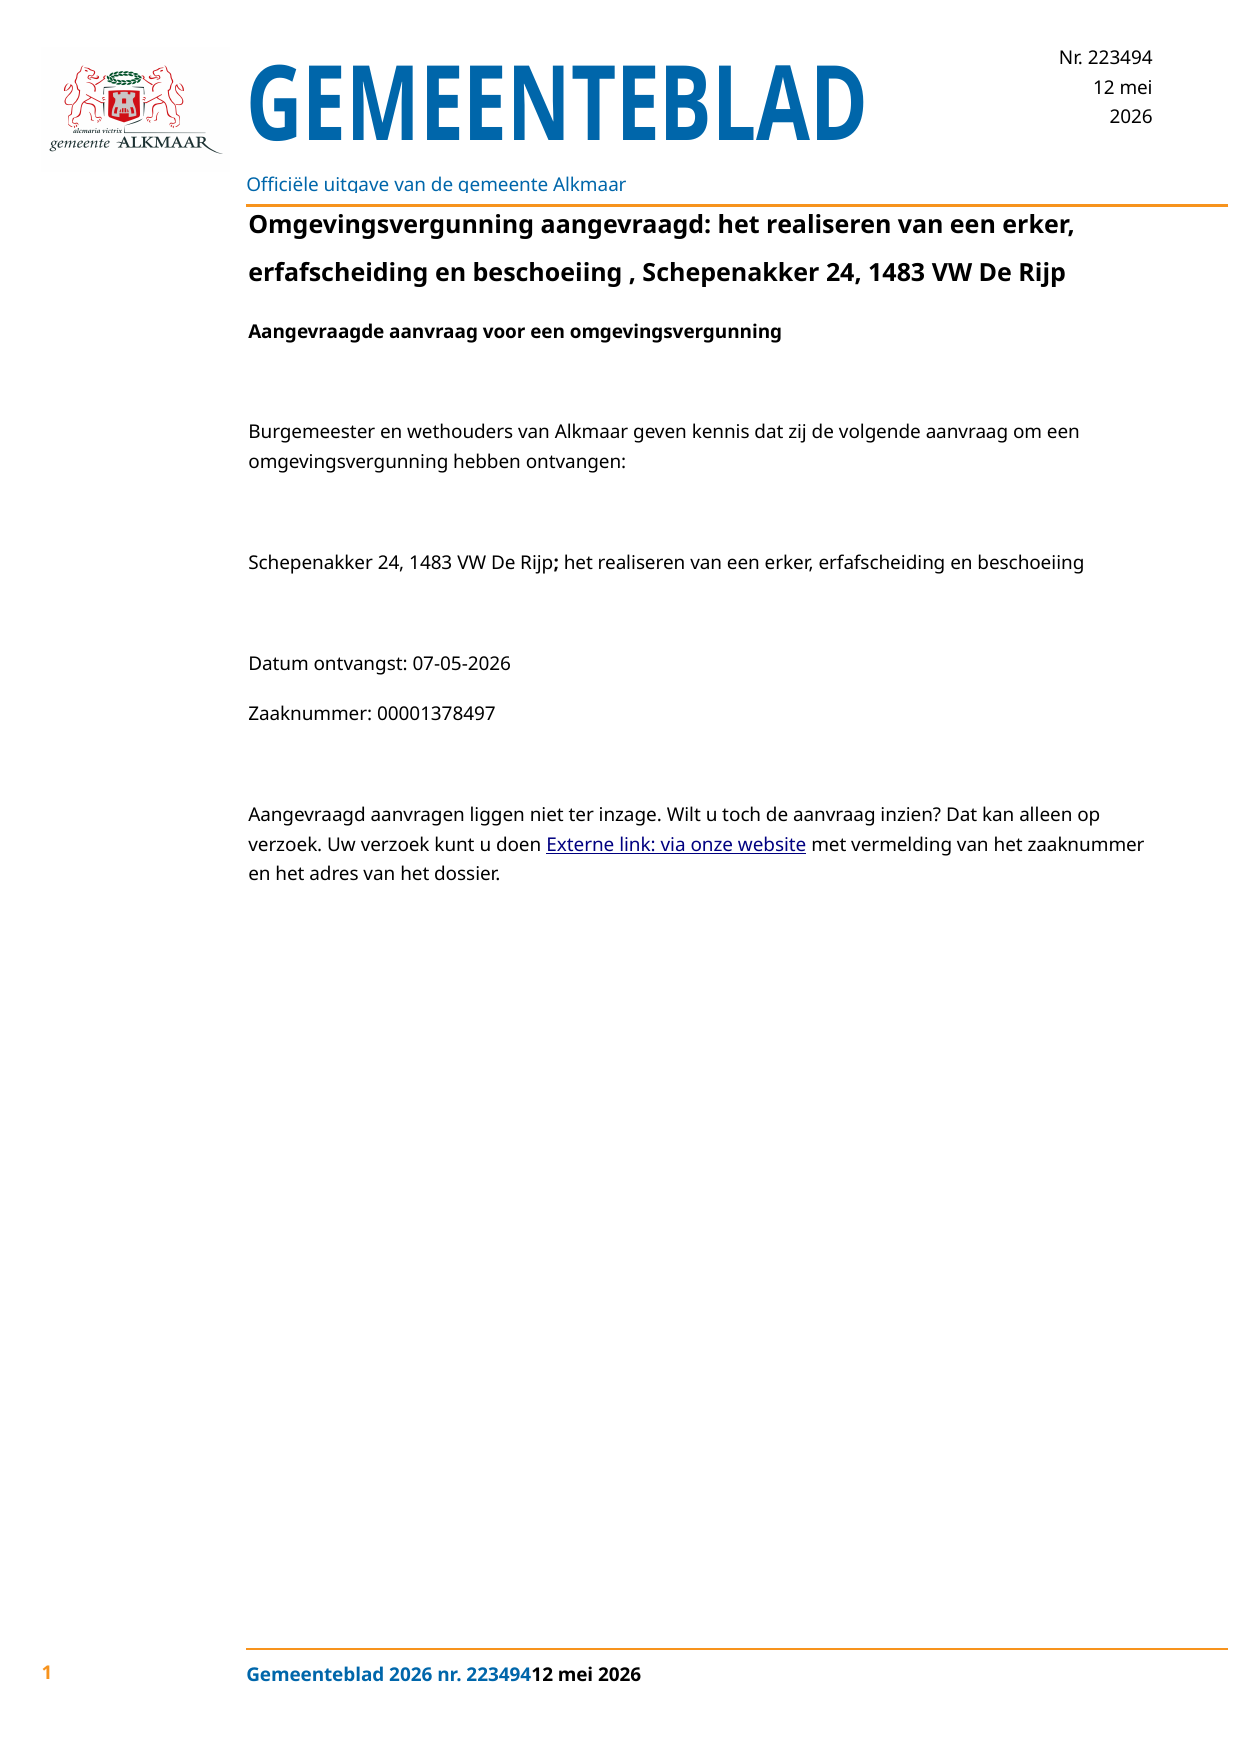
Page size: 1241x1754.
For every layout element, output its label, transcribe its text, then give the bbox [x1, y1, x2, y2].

text Omgevingsvergunning aangevraagd: het realiseren van een erker, erfafscheiding en beschoeiing , Schepenakker 24, 1483 VW De Rijp [248, 207, 1152, 288]
text Aangevraagde aanvraag voor een omgevingsvergunning [248, 318, 1152, 344]
text Schepenakker 24, 1483 VW De Rijp; het realiseren van een erker, erfafscheiding en beschoeiing [248, 549, 1152, 575]
text Datum ontvangst: 07-05-2026 [248, 650, 1152, 676]
text Burgemeester en wethouders van Alkmaar geven kennis dat zij de volgende aanvraag om een omgevingsvergunning hebben ontvangen: [248, 419, 1152, 474]
text Aangevraagd aanvragen liggen niet ter inzage. Wilt u toch de aanvraag inzien? Dat kan alleen op verzoek. Uw verzoek kunt u doen Externe link: via onze website met vermelding van het zaaknummer en het adres van het dossier. [248, 801, 1152, 886]
text Zaaknummer: 00001378497 [248, 700, 1152, 726]
picture [41, 47, 231, 172]
